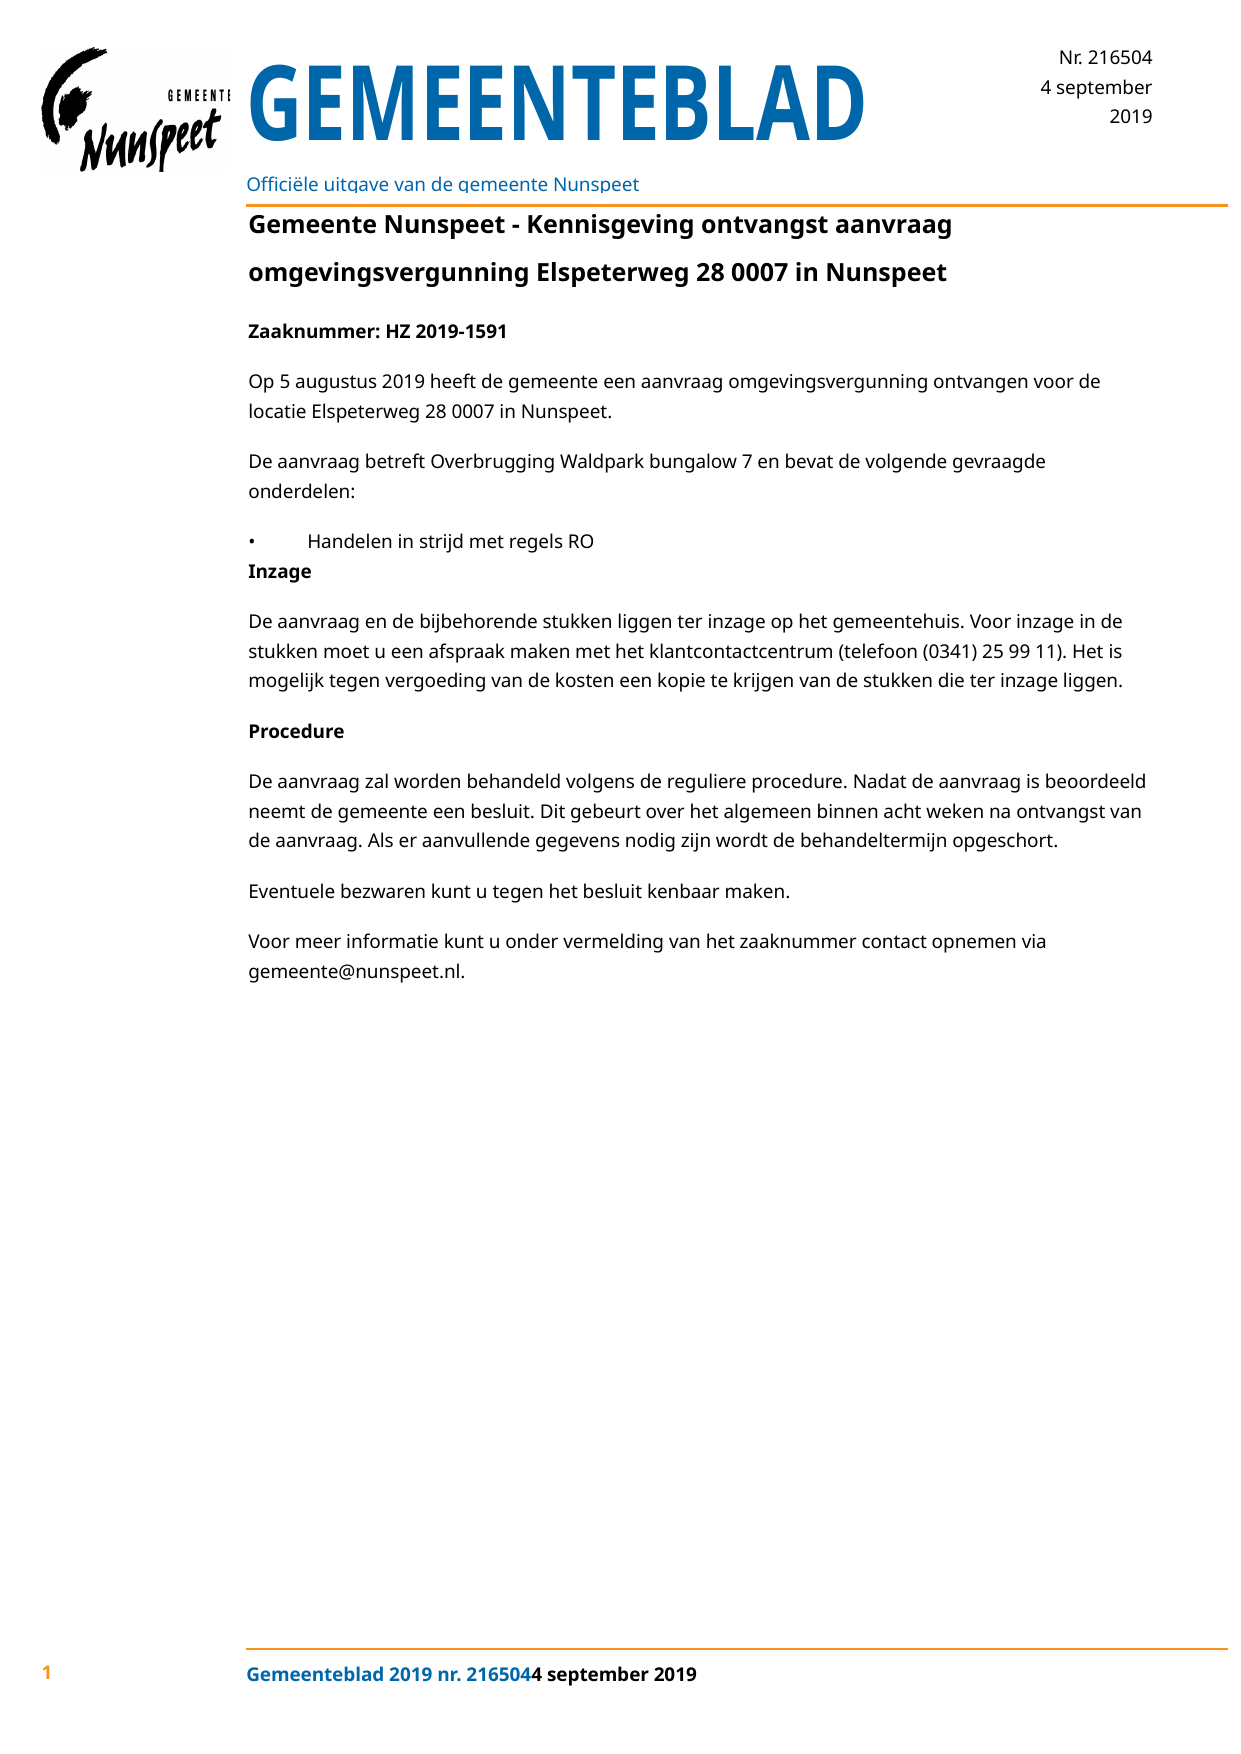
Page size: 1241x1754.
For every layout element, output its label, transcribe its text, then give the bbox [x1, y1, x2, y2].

text Procedure [248, 718, 1152, 744]
list Handelen in strijd met regels RO [248, 528, 1152, 554]
text Zaaknummer: HZ 2019-1591 [248, 318, 1152, 344]
text Voor meer informatie kunt u onder vermelding van het zaaknummer contact opnemen via gemeente@nunspeet.nl. [248, 928, 1152, 984]
text De aanvraag zal worden behandeld volgens de reguliere procedure. Nadat de aanvraag is beoordeeld neemt de gemeente een besluit. Dit gebeurt over het algemeen binnen acht weken na ontvangst van de aanvraag. Als er aanvullende gegevens nodig zijn wordt de behandeltermijn opgeschort. [248, 768, 1152, 853]
text Inzage [248, 558, 1152, 584]
picture [41, 47, 231, 172]
text Gemeente Nunspeet - Kennisgeving ontvangst aanvraag omgevingsvergunning Elspeterweg 28 0007 in Nunspeet [248, 207, 1152, 288]
text De aanvraag en de bijbehorende stukken liggen ter inzage op het gemeentehuis. Voor inzage in de stukken moet u een afspraak maken met het klantcontactcentrum (telefoon (0341) 25 99 11). Het is mogelijk tegen vergoeding van de kosten een kopie te krijgen van de stukken die ter inzage liggen. [248, 608, 1152, 693]
text De aanvraag betreft Overbrugging Waldpark bungalow 7 en bevat de volgende gevraagde onderdelen: [248, 448, 1152, 504]
text Op 5 augustus 2019 heeft de gemeente een aanvraag omgevingsvergunning ontvangen voor de locatie Elspeterweg 28 0007 in Nunspeet. [248, 368, 1152, 424]
text Eventuele bezwaren kunt u tegen het besluit kenbaar maken. [248, 878, 1152, 904]
